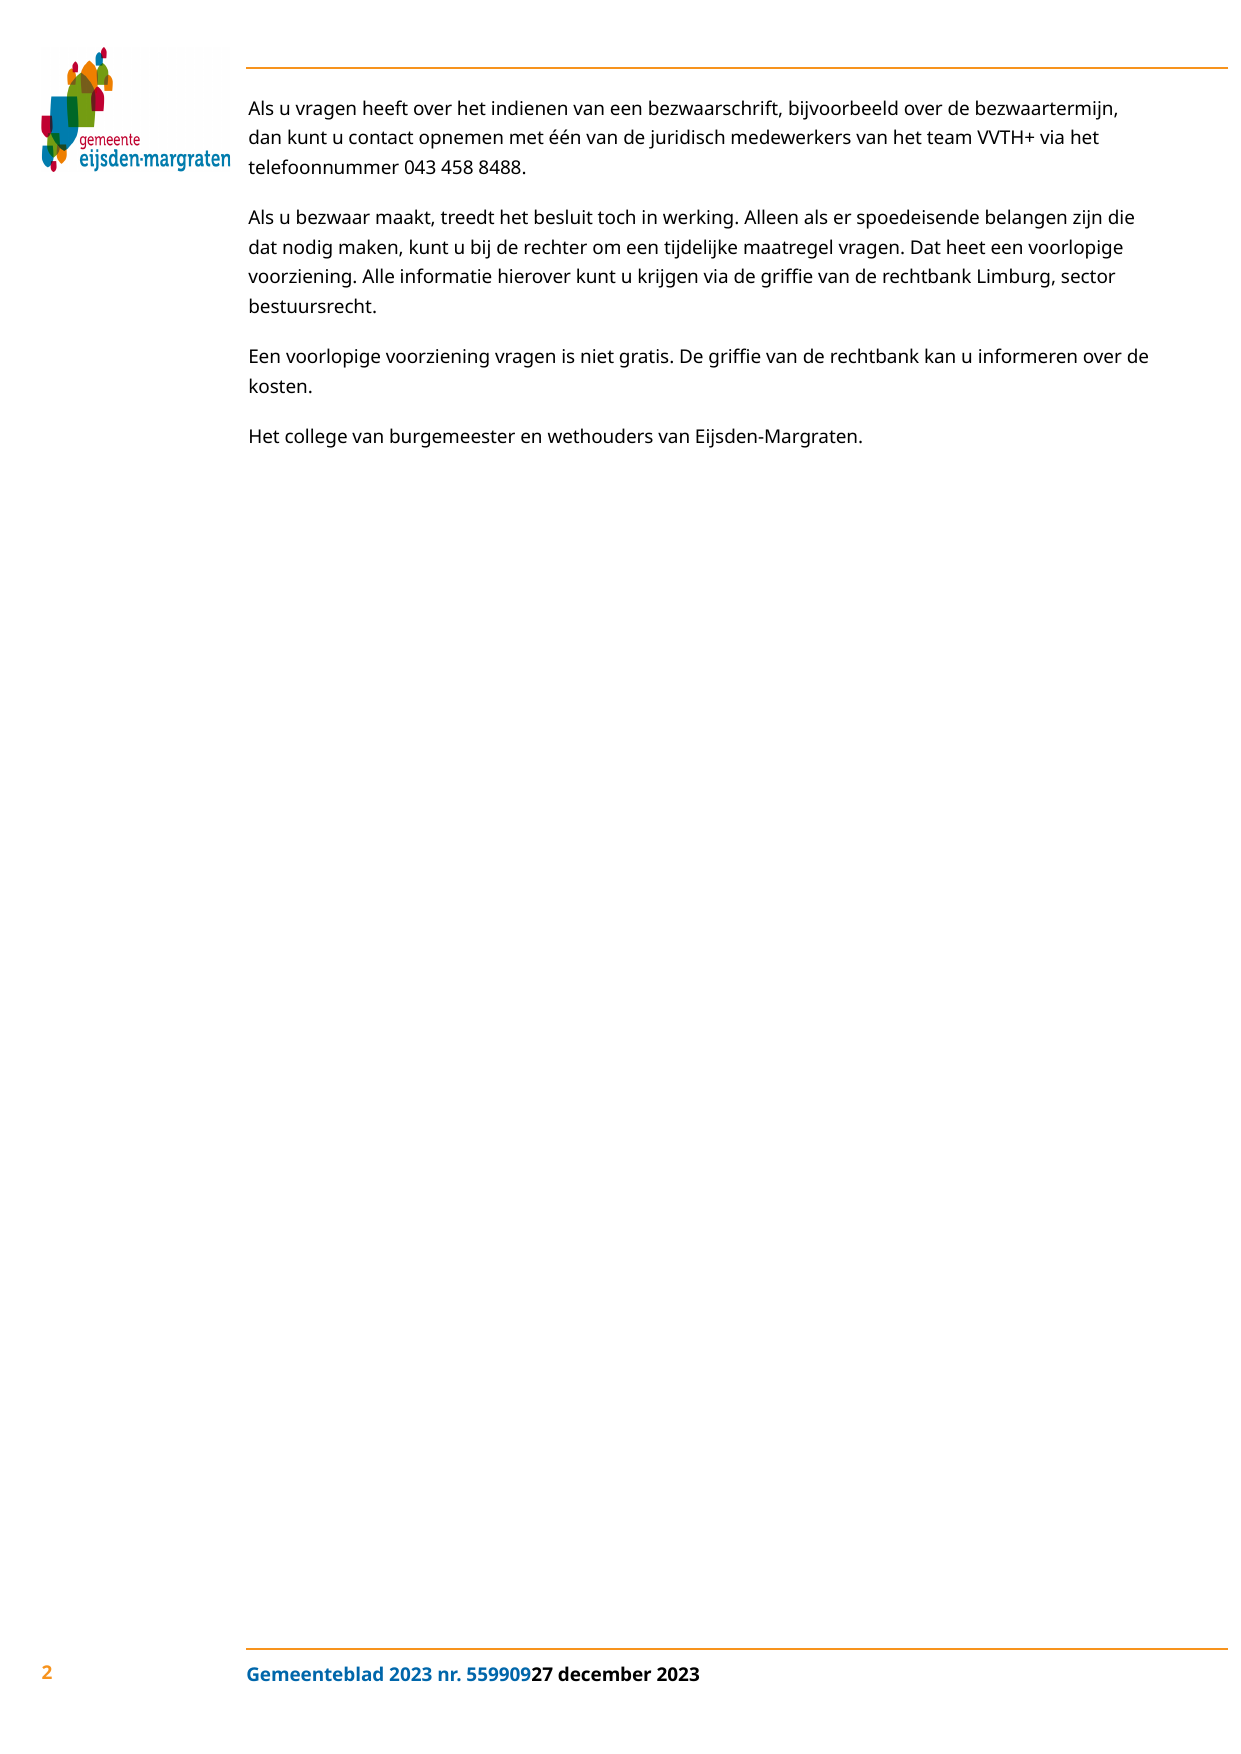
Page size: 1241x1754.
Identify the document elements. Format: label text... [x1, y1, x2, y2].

picture [41, 47, 231, 172]
text Een voorlopige voorziening vragen is niet gratis. De griffie van de rechtbank kan u informeren over de kosten. [248, 343, 1152, 399]
text Als u bezwaar maakt, treedt het besluit toch in werking. Alleen als er spoedeisende belangen zijn die dat nodig maken, kunt u bij de rechter om een tijdelijke maatregel vragen. Dat heet een voorlopige voorziening. Alle informatie hierover kunt u krijgen via de griffie van de rechtbank Limburg, sector bestuursrecht. [248, 204, 1152, 319]
text Het college van burgemeester en wethouders van Eijsden-Margraten. [248, 423, 1152, 449]
text Als u vragen heeft over het indienen van een bezwaarschrift, bijvoorbeeld over de bezwaartermijn, dan kunt u contact opnemen met één van de juridisch medewerkers van het team VVTH+ via het telefoonnummer 043 458 8488. [248, 95, 1152, 180]
